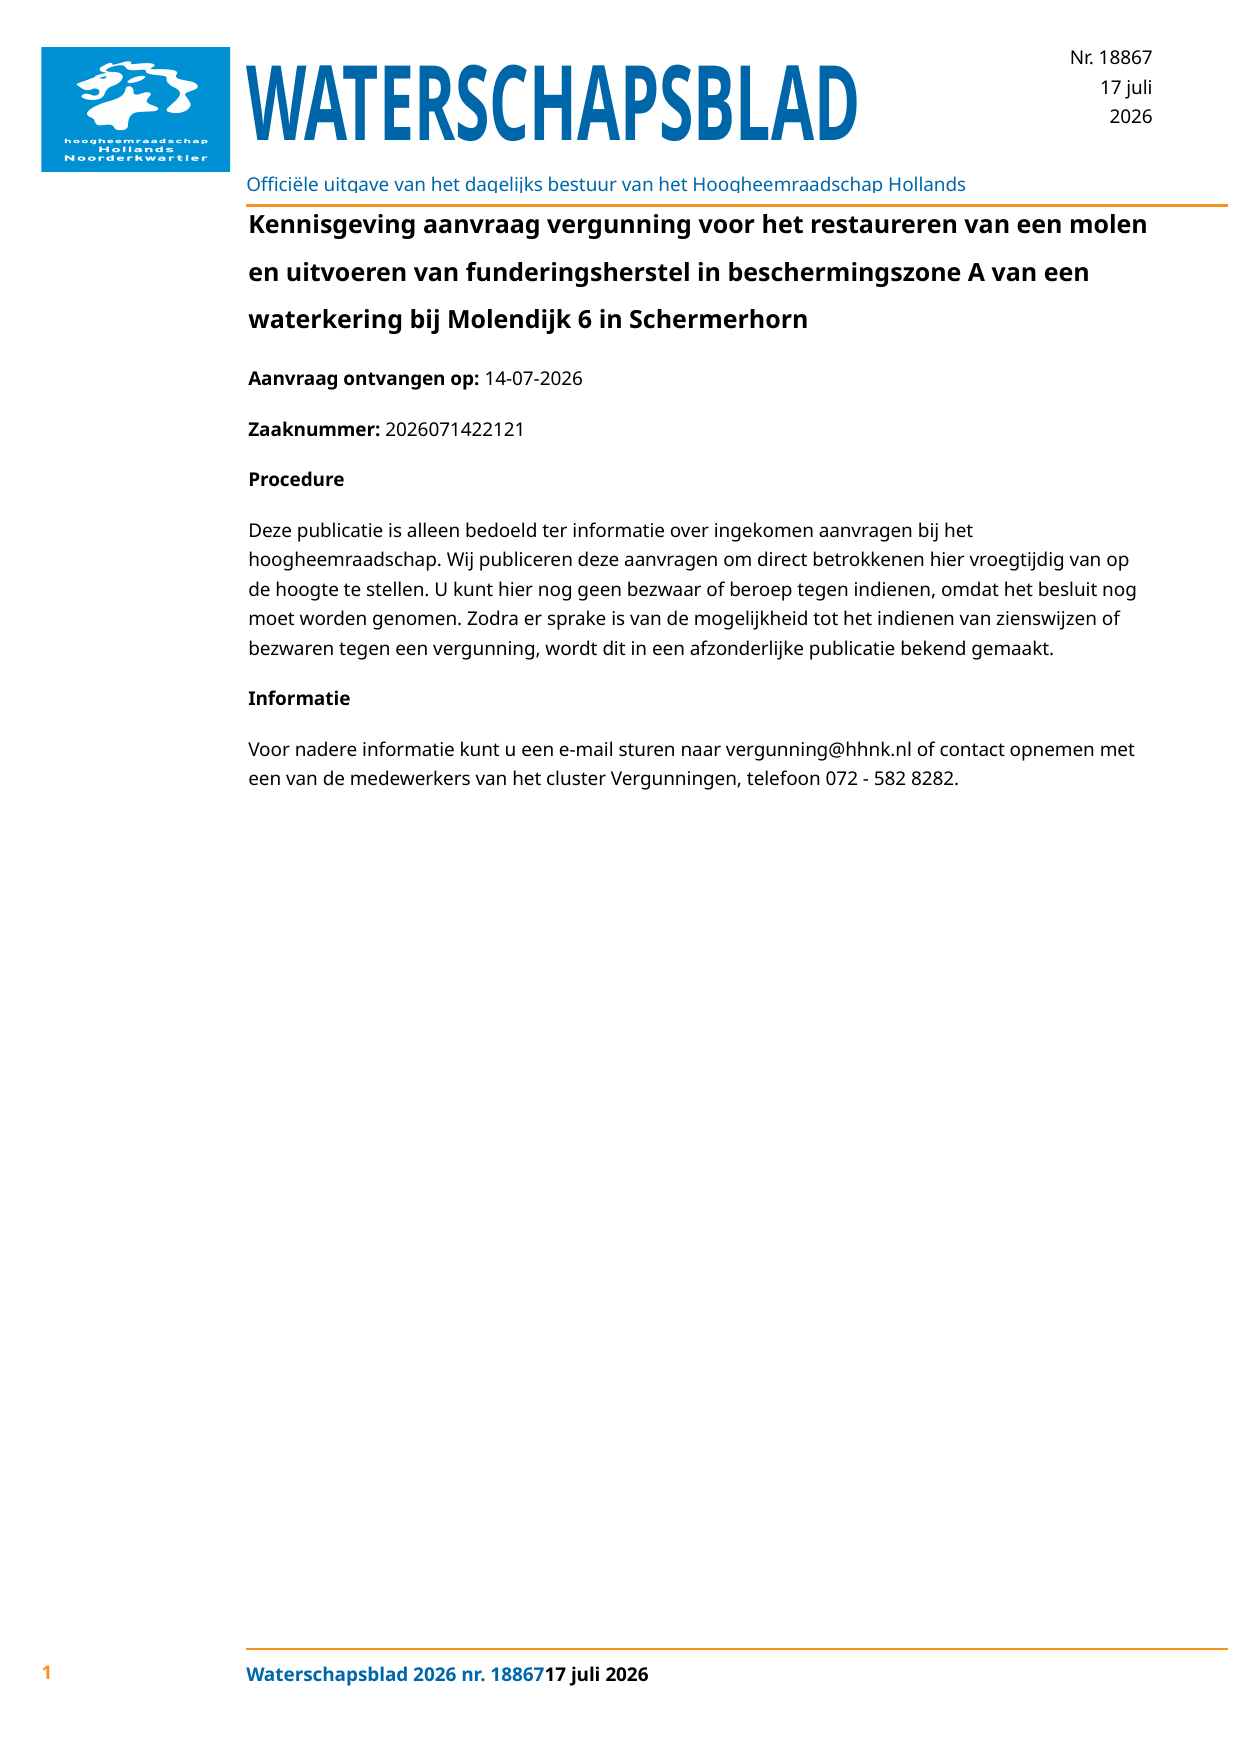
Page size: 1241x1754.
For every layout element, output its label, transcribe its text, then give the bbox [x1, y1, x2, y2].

text Deze publicatie is alleen bedoeld ter informatie over ingekomen aanvragen bij het hoogheemraadschap. Wij publiceren deze aanvragen om direct betrokkenen hier vroegtijdig van op de hoogte te stellen. U kunt hier nog geen bezwaar of beroep tegen indienen, omdat het besluit nog moet worden genomen. Zodra er sprake is van de mogelijkheid tot het indienen van zienswijzen of bezwaren tegen een vergunning, wordt dit in een afzonderlijke publicatie bekend gemaakt. [248, 517, 1152, 661]
picture [129, 76, 144, 82]
text Zaaknummer: 2026071422121 [248, 416, 1152, 442]
text Procedure [248, 466, 1152, 492]
picture [88, 87, 157, 130]
text Kennisgeving aanvraag vergunning voor het restaureren van een molen en uitvoeren van funderingsherstel in beschermingszone A van een waterkering bij Molendijk 6 in Schermerhorn [248, 207, 1152, 336]
text Aanvraag ontvangen op: 14-07-2026 [248, 366, 1152, 391]
text Informatie [248, 686, 1152, 711]
picture [78, 64, 122, 99]
picture [118, 62, 197, 112]
text Voor nadere informatie kunt u een e-mail sturen naar vergunning@hhnk.nl of contact opnemen met een van de medewerkers van het cluster Vergunningen, telefoon 072 - 582 8282. [248, 736, 1152, 791]
